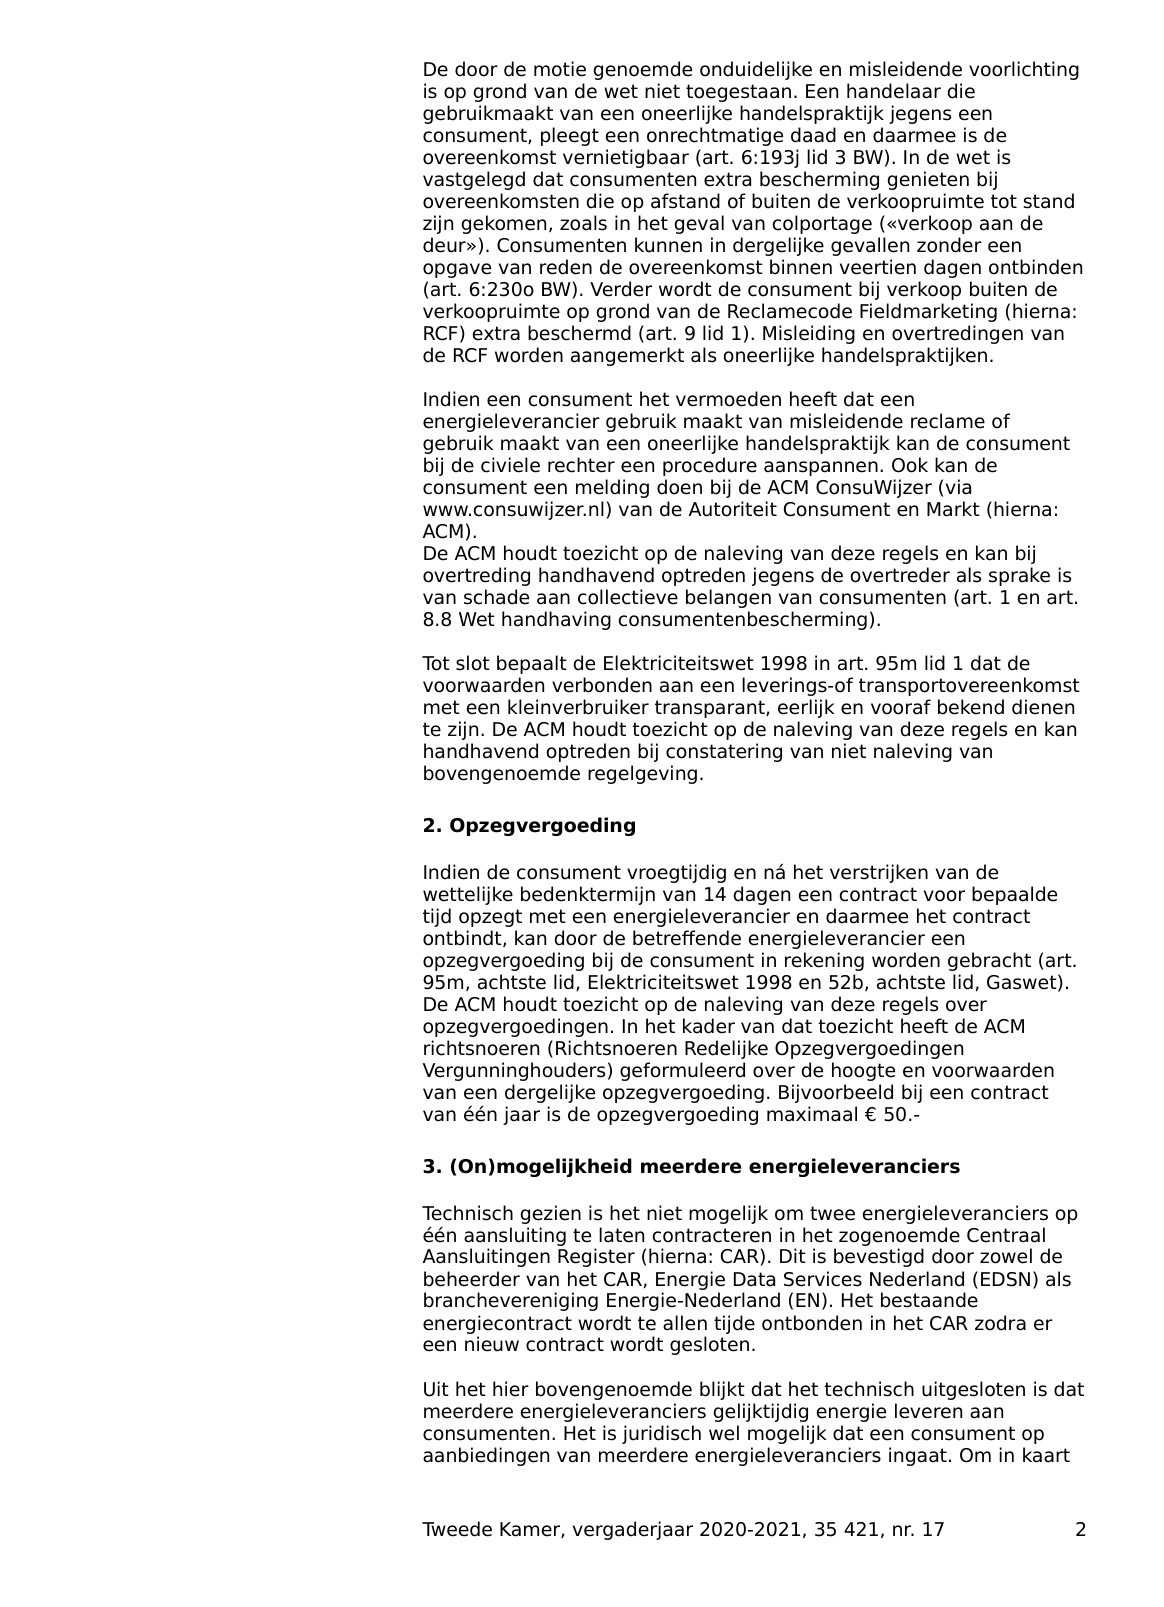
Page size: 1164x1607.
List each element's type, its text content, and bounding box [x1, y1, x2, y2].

text De ACM houdt toezicht op de naleving van deze regels en kan bij overtreding handhavend optreden jegens de overtreder als sprake is van schade aan collectieve belangen van consumenten (art. 1 en art. 8.8 Wet handhaving consumentenbescherming). [422, 543, 1087, 631]
text Uit het hier bovengenoemde blijkt dat het technisch uitgesloten is dat meerdere energieleveranciers gelijktijdig energie leveren aan consumenten. Het is juridisch wel mogelijk dat een consument op aanbiedingen van meerdere energieleveranciers ingaat. Om in kaart [422, 1378, 1087, 1466]
text De door de motie genoemde onduidelijke en misleidende voorlichting is op grond van de wet niet toegestaan. Een handelaar die gebruikmaakt van een oneerlijke handelspraktijk jegens een consument, pleegt een onrechtmatige daad en daarmee is de overeenkomst vernietigbaar (art. 6:193j lid 3 BW). In de wet is vastgelegd dat consumenten extra bescherming genieten bij overeenkomsten die op afstand of buiten de verkoopruimte tot stand zijn gekomen, zoals in het geval van colportage («verkoop aan de deur»). Consumenten kunnen in dergelijke gevallen zonder een opgave van reden de overeenkomst binnen veertien dagen ontbinden (art. 6:230o BW). Verder wordt de consument bij verkoop buiten de verkoopruimte op grond van de Reclamecode Fieldmarketing (hierna: RCF) extra beschermd (art. 9 lid 1). Misleiding en overtredingen van de RCF worden aangemerkt als oneerlijke handelspraktijken. [422, 59, 1087, 367]
text Indien een consument het vermoeden heeft dat een energieleverancier gebruik maakt van misleidende reclame of gebruik maakt van een oneerlijke handelspraktijk kan de consument bij de civiele rechter een procedure aanspannen. Ook kan de consument een melding doen bij de ACM ConsuWijzer (via www.consuwijzer.nl) van de Autoriteit Consument en Markt (hierna: ACM). [422, 389, 1087, 543]
subtitle 3. (On)mogelijkheid meerdere energieleveranciers [422, 1156, 1087, 1177]
text Indien de consument vroegtijdig en ná het verstrijken van de wettelijke bedenktermijn van 14 dagen een contract voor bepaalde tijd opzegt met een energieleverancier en daarmee het contract ontbindt, kan door de betreffende energieleverancier een opzegvergoeding bij de consument in rekening worden gebracht (art. 95m, achtste lid, Elektriciteitswet 1998 en 52b, achtste lid, Gaswet). De ACM houdt toezicht op de naleving van deze regels over opzegvergoedingen. In het kader van dat toezicht heeft de ACM richtsnoeren (Richtsnoeren Redelijke Opzegvergoedingen Vergunninghouders) geformuleerd over de hoogte en voorwaarden van een dergelijke opzegvergoeding. Bijvoorbeeld bij een contract van één jaar is de opzegvergoeding maximaal € 50.- [422, 862, 1087, 1126]
subtitle 2. Opzegvergoeding [422, 815, 1087, 837]
text Technisch gezien is het niet mogelijk om twee energieleveranciers op één aansluiting te laten contracteren in het zogenoemde Centraal Aansluitingen Register (hierna: CAR). Dit is bevestigd door zowel de beheerder van het CAR, Energie Data Services Nederland (EDSN) als branchevereniging Energie-Nederland (EN). Het bestaande energiecontract wordt te allen tijde ontbonden in het CAR zodra er een nieuw contract wordt gesloten. [422, 1202, 1087, 1356]
text Tot slot bepaalt de Elektriciteitswet 1998 in art. 95m lid 1 dat de voorwaarden verbonden aan een leverings-of transportovereenkomst met een kleinverbruiker transparant, eerlijk en vooraf bekend dienen te zijn. De ACM houdt toezicht op de naleving van deze regels en kan handhavend optreden bij constatering van niet naleving van bovengenoemde regelgeving. [422, 653, 1087, 785]
